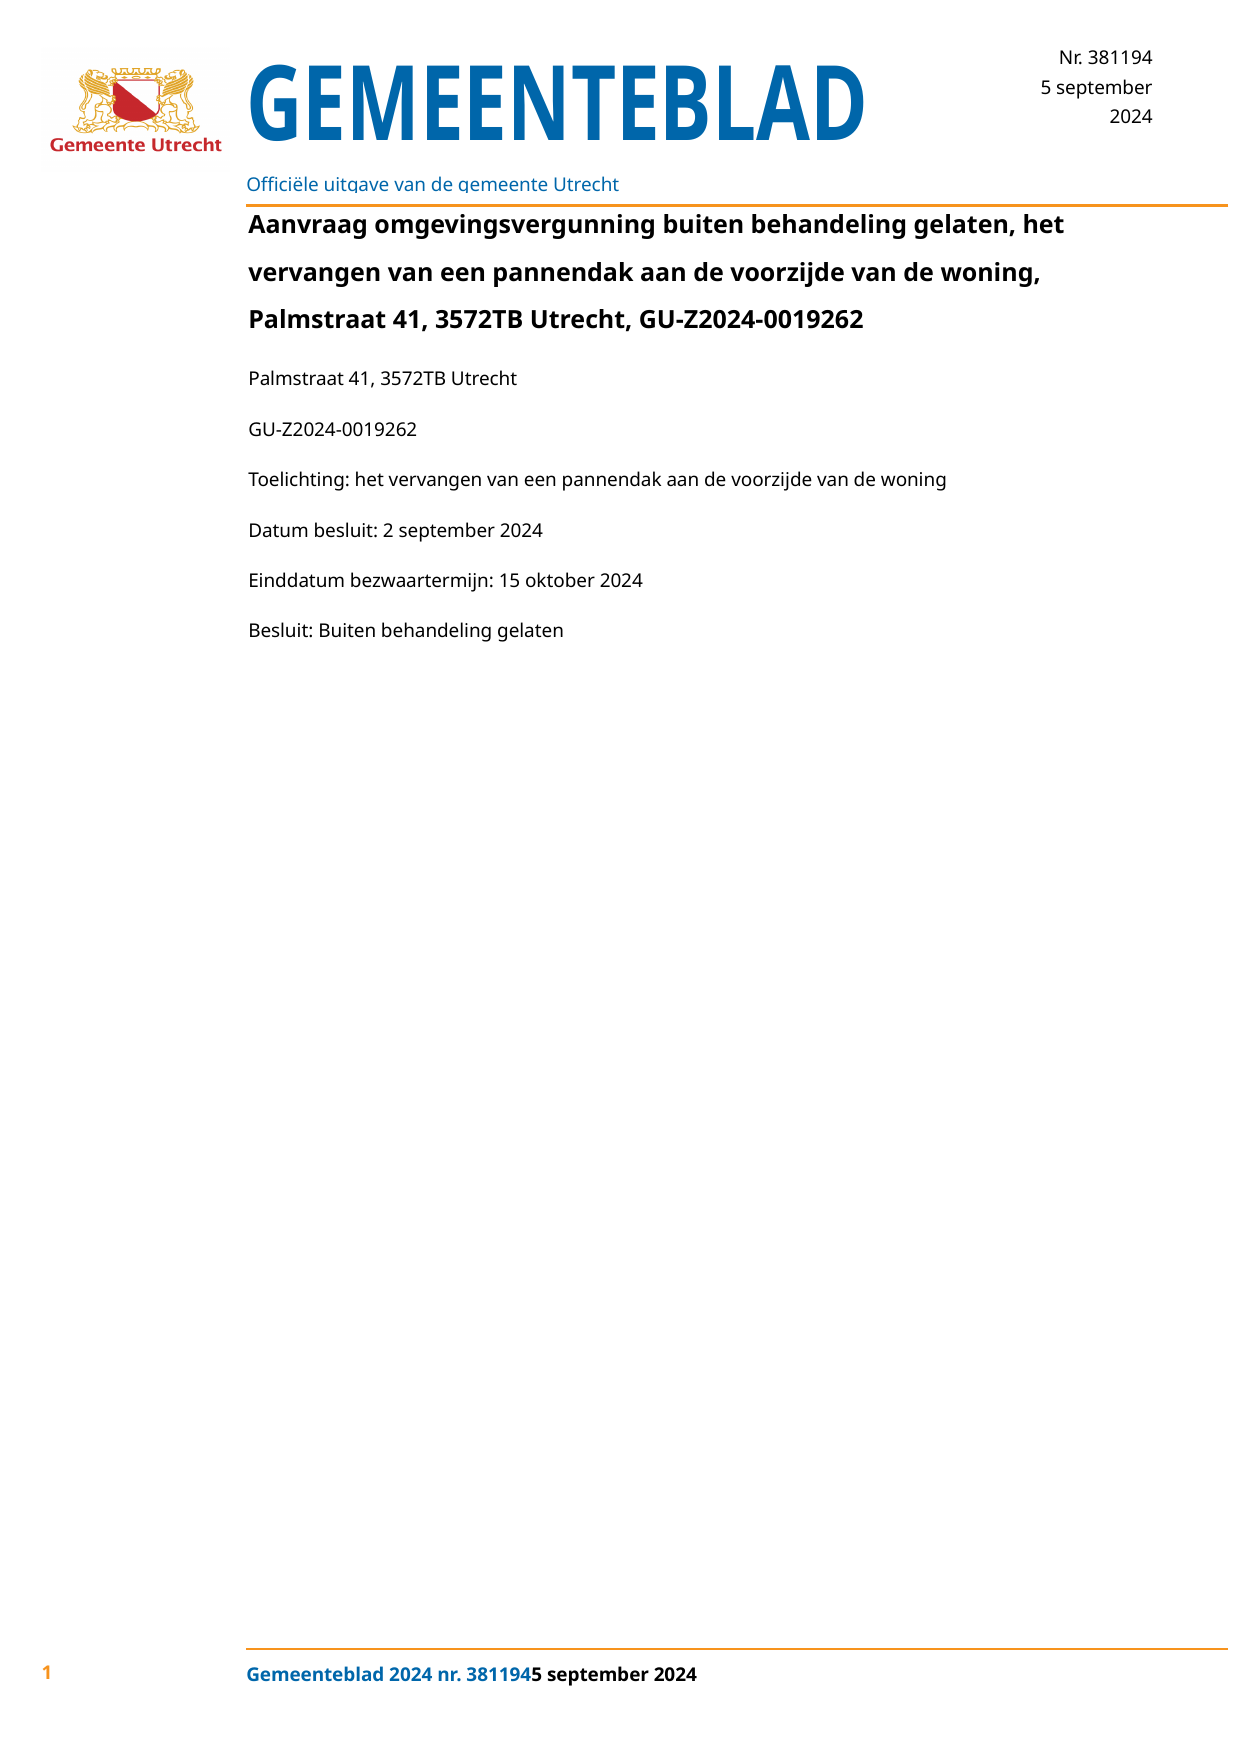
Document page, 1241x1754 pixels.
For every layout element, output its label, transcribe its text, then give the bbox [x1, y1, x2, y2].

text Datum besluit: 2 september 2024 [248, 517, 1152, 542]
text Einddatum bezwaartermijn: 15 oktober 2024 [248, 567, 1152, 593]
text Aanvraag omgevingsvergunning buiten behandeling gelaten, het vervangen van een pannendak aan de voorzijde van de woning, Palmstraat 41, 3572TB Utrecht, GU-Z2024-0019262 [248, 207, 1152, 336]
text GU-Z2024-0019262 [248, 416, 1152, 442]
text Palmstraat 41, 3572TB Utrecht [248, 366, 1152, 391]
picture [41, 47, 231, 172]
text Toelichting: het vervangen van een pannendak aan de voorzijde van de woning [248, 466, 1152, 492]
text Besluit: Buiten behandeling gelaten [248, 618, 1152, 643]
